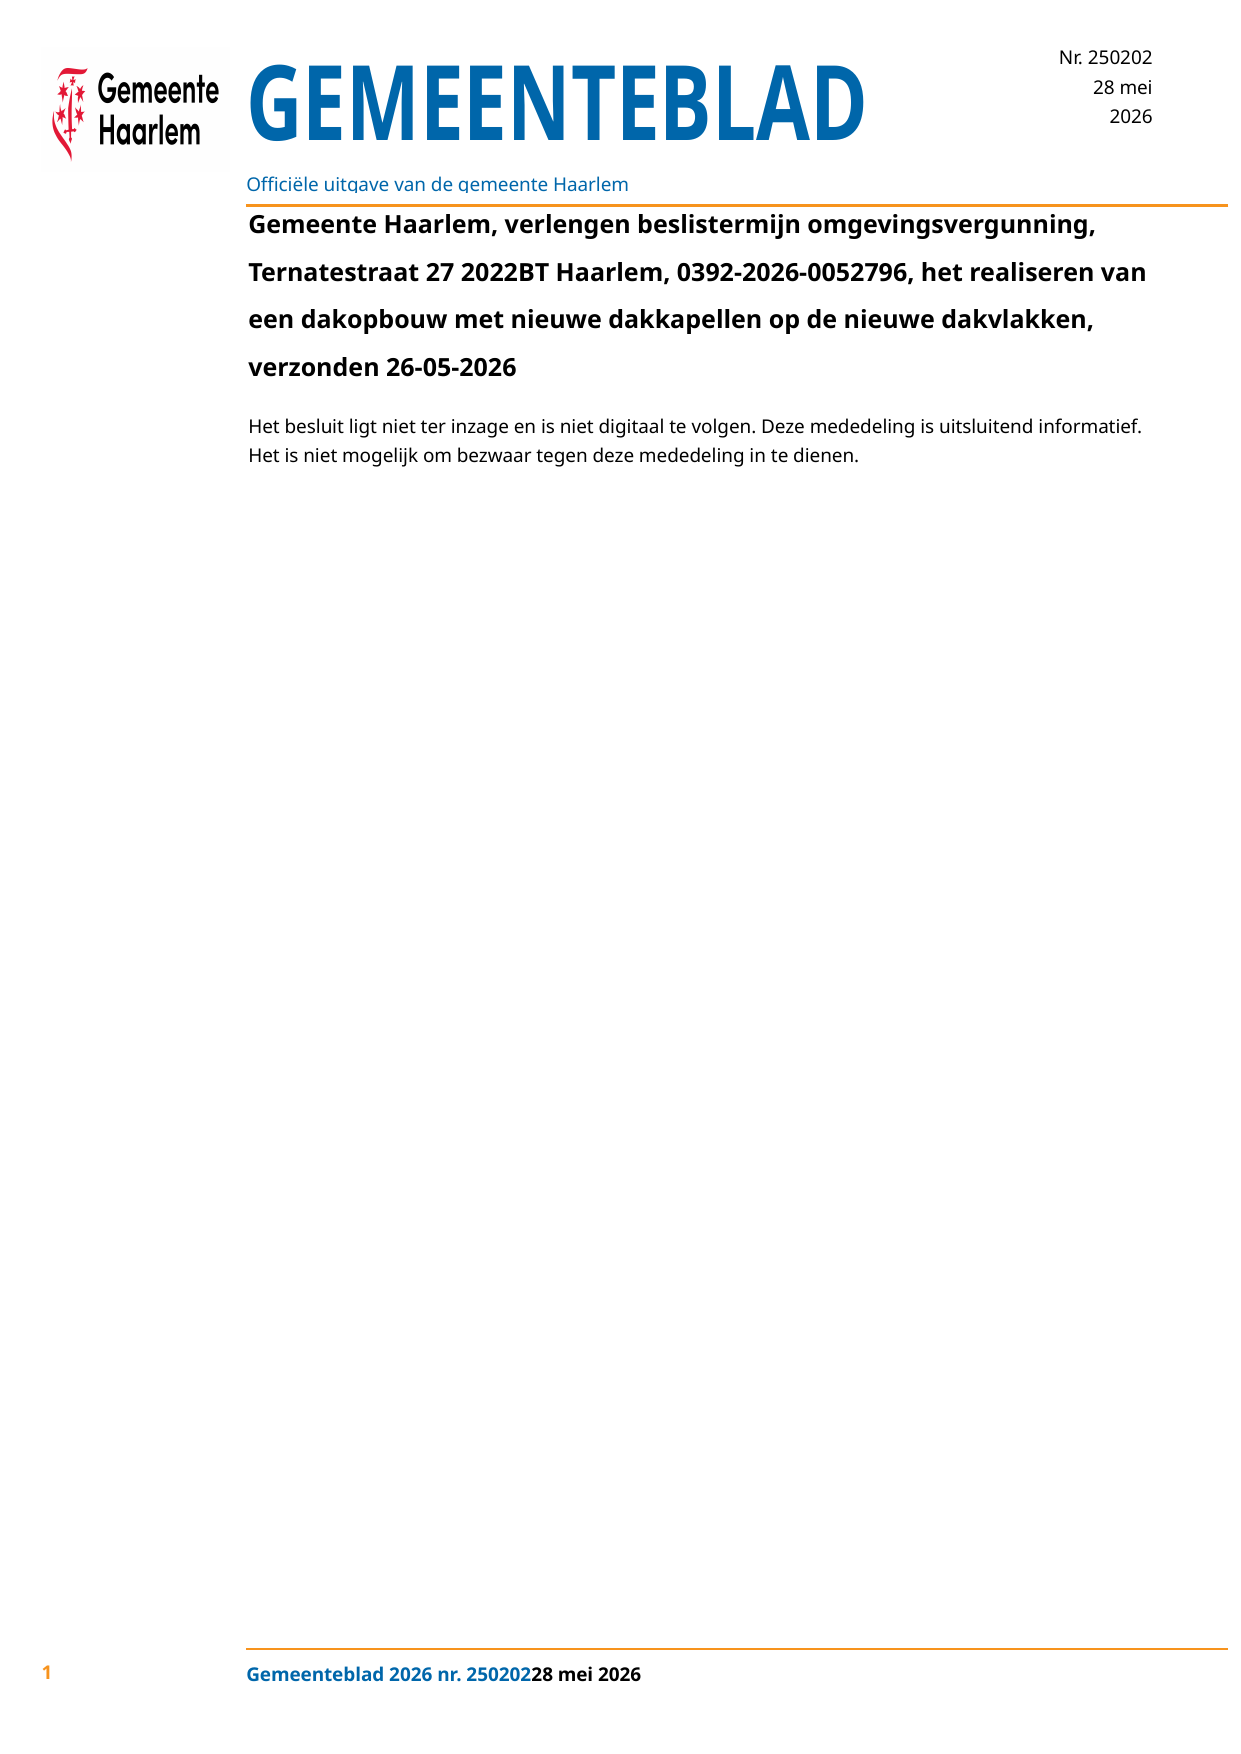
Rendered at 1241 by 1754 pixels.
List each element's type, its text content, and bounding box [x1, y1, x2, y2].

picture [41, 47, 231, 172]
text Het besluit ligt niet ter inzage en is niet digitaal te volgen. Deze mededeling is uitsluitend informatief. Het is niet mogelijk om bezwaar tegen deze mededeling in te dienen. [248, 413, 1152, 468]
text Gemeente Haarlem, verlengen beslistermijn omgevingsvergunning, Ternatestraat 27 2022BT Haarlem, 0392-2026-0052796, het realiseren van een dakopbouw met nieuwe dakkapellen op de nieuwe dakvlakken, verzonden 26-05-2026 [248, 207, 1152, 384]
